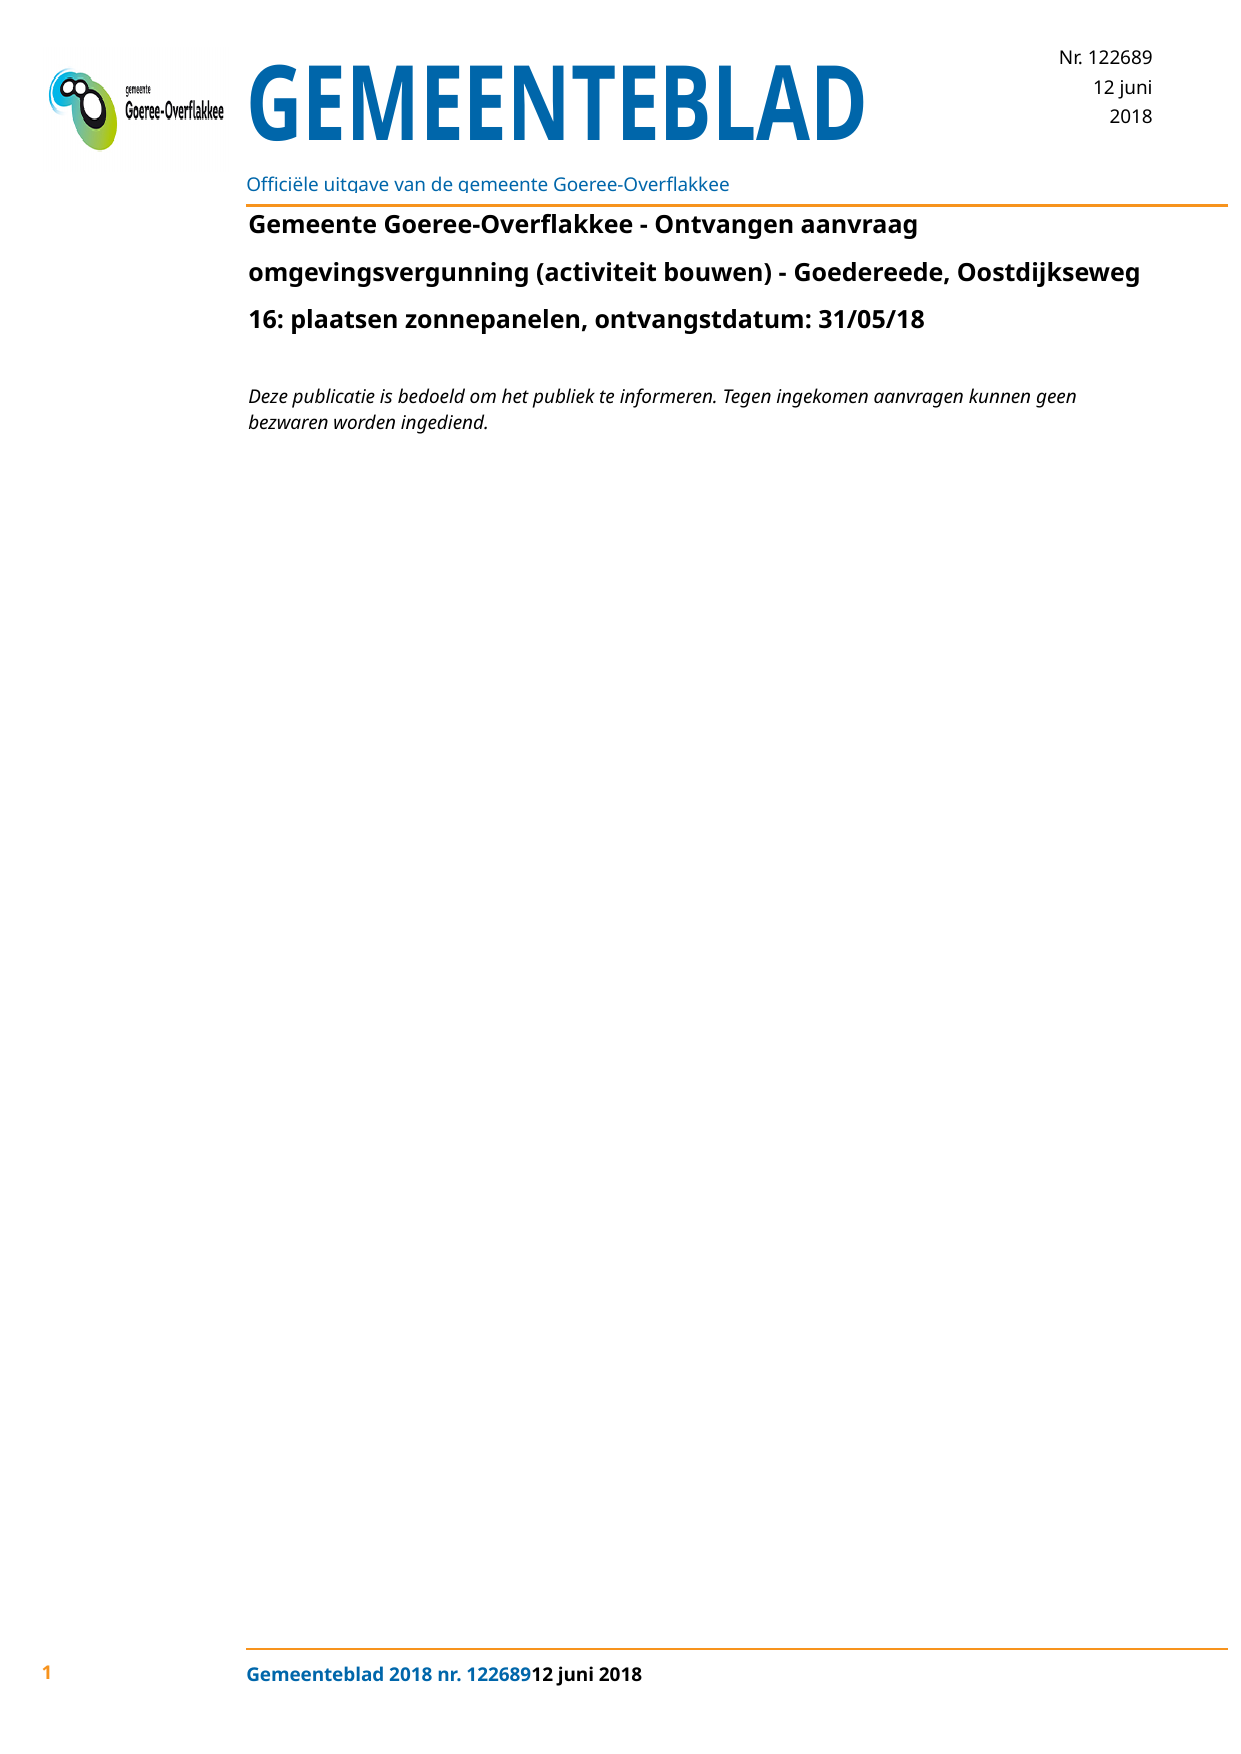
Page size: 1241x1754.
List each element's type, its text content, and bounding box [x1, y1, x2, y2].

text Gemeente Goeree-Overflakkee - Ontvangen aanvraag omgevingsvergunning (activiteit bouwen) - Goedereede, Oostdijkseweg 16: plaatsen zonnepanelen, ontvangstdatum: 31/05/18 [248, 207, 1152, 336]
picture [41, 47, 231, 172]
text Deze publicatie is bedoeld om het publiek te informeren. Tegen ingekomen aanvragen kunnen geen bezwaren worden ingediend. [248, 384, 1152, 435]
